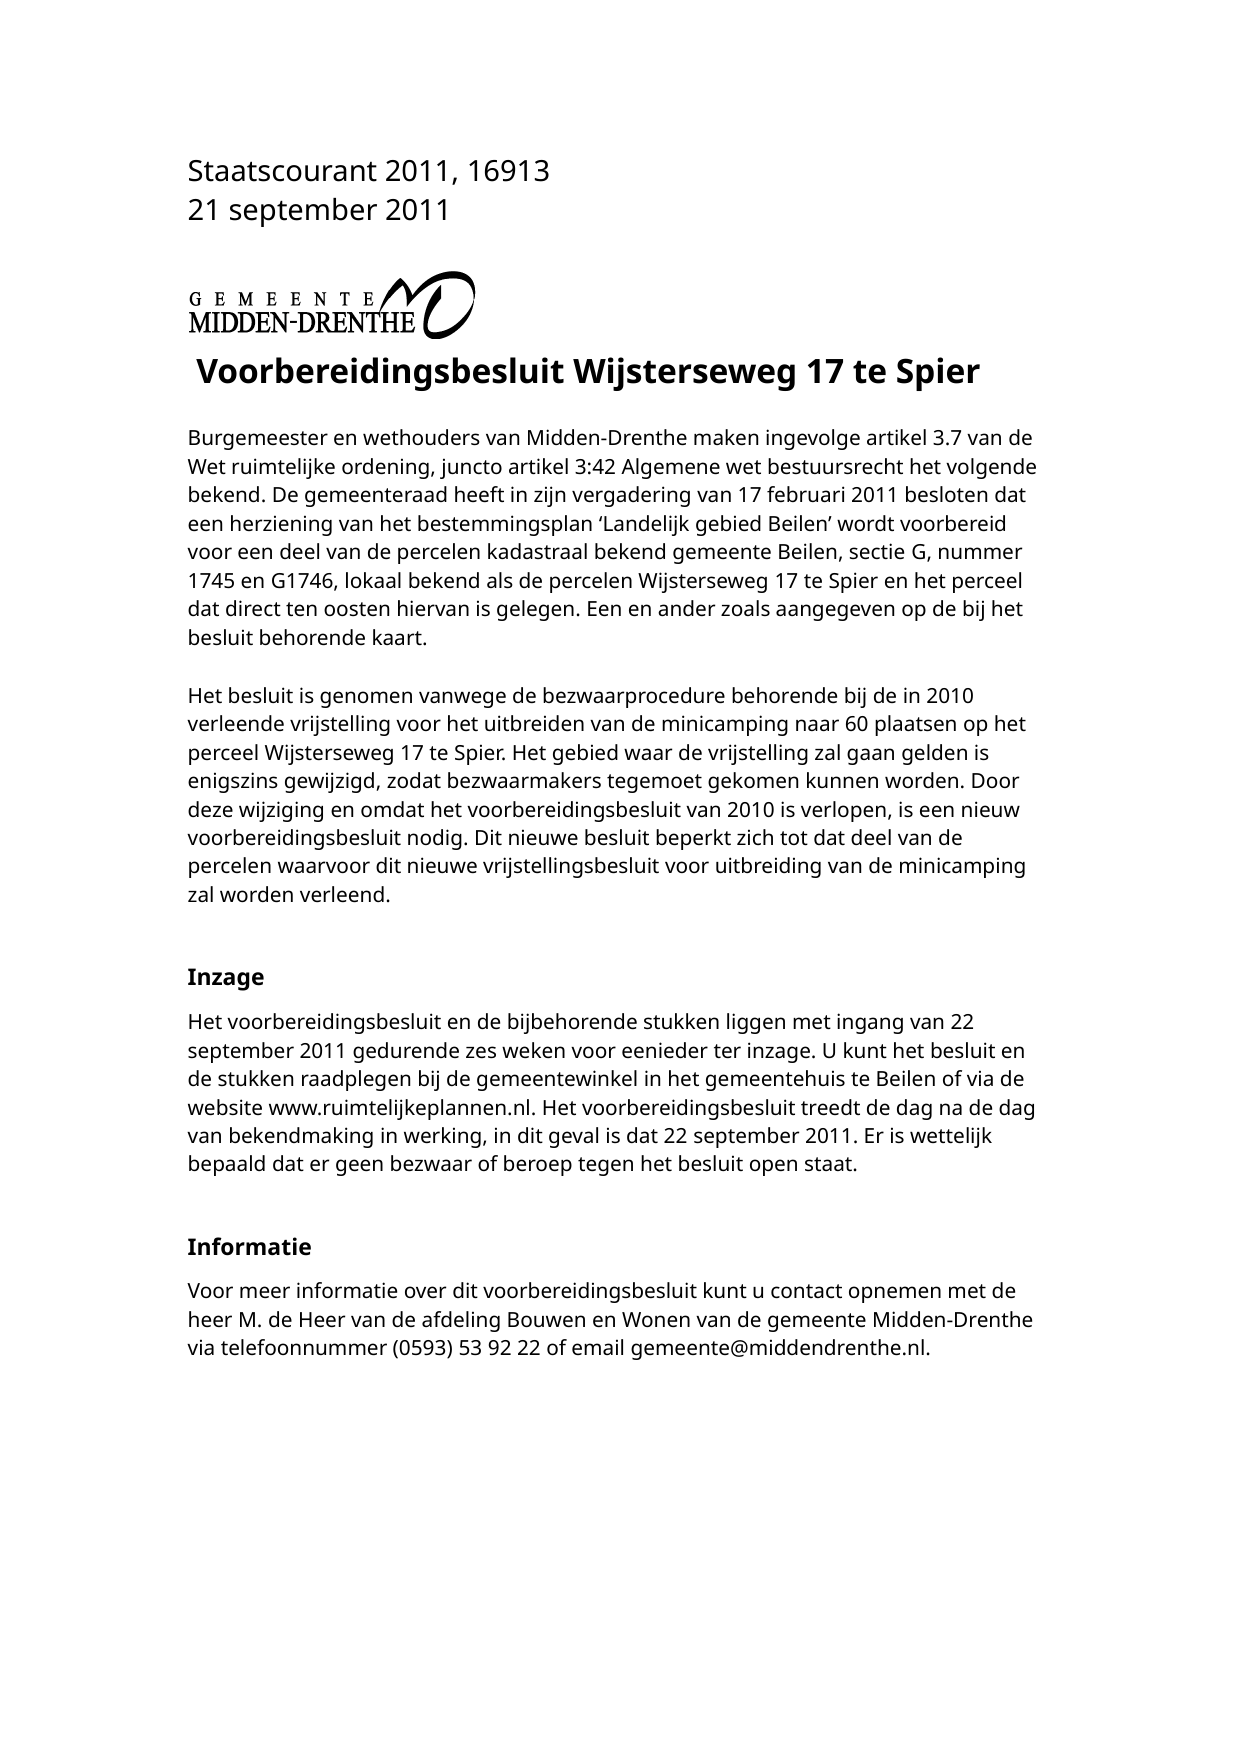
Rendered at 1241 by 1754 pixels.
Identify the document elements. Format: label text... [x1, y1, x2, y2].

text Staatscourant 2011, 16913 [187, 150, 1053, 190]
text Burgemeester en wethouders van Midden-Drenthe maken ingevolge artikel 3.7 van de Wet ruimtelijke ordening, juncto artikel 3:42 Algemene wet bestuursrecht het volgende bekend. De gemeenteraad heeft in zijn vergadering van 17 februari 2011 besloten dat een herziening van het bestemmingsplan ‘Landelijk gebied Beilen’ wordt voorbereid voor een deel van de percelen kadastraal bekend gemeente Beilen, sectie G, nummer 1745 en G1746, lokaal bekend als de percelen Wijsterseweg 17 te Spier en het perceel dat direct ten oosten hiervan is gelegen. Een en ander zoals aangegeven op de bij het besluit behorende kaart. [187, 423, 1053, 651]
text Het voorbereidingsbesluit en de bijbehorende stukken liggen met ingang van 22 september 2011 gedurende zes weken voor eenieder ter inzage. U kunt het besluit en de stukken raadplegen bij de gemeentewinkel in het gemeentehuis te Beilen of via de website www.ruimtelijkeplannen.nl. Het voorbereidingsbesluit treedt de dag na de dag van bekendmaking in werking, in dit geval is dat 22 september 2011. Er is wettelijk bepaald dat er geen bezwaar of beroep tegen het besluit open staat. [187, 1007, 1053, 1178]
text Voor meer informatie over dit voorbereidingsbesluit kunt u contact opnemen met de heer M. de Heer van de afdeling Bouwen en Wonen van de gemeente Midden-Drenthe via telefoonnummer (0593) 53 92 22 of email gemeente@middendrenthe.nl. [187, 1277, 1053, 1362]
picture [187, 258, 490, 348]
subtitle Voorbereidingsbesluit Wijsterseweg 17 te Spier [187, 271, 1053, 393]
text Het besluit is genomen vanwege de bezwaarprocedure behorende bij de in 2010 verleende vrijstelling voor het uitbreiden van de minicamping naar 60 plaatsen op het perceel Wijsterseweg 17 te Spier. Het gebied waar de vrijstelling zal gaan gelden is enigszins gewijzigd, zodat bezwaarmakers tegemoet gekomen kunnen worden. Door deze wijziging en omdat het voorbereidingsbesluit van 2010 is verlopen, is een nieuw voorbereidingsbesluit nodig. Dit nieuwe besluit beperkt zich tot dat deel van de percelen waarvoor dit nieuwe vrijstellingsbesluit voor uitbreiding van de minicamping zal worden verleend. [187, 681, 1053, 908]
text 21 september 2011 [187, 190, 1053, 229]
subtitle Informatie [187, 1230, 1053, 1262]
subtitle Inzage [187, 961, 1053, 992]
